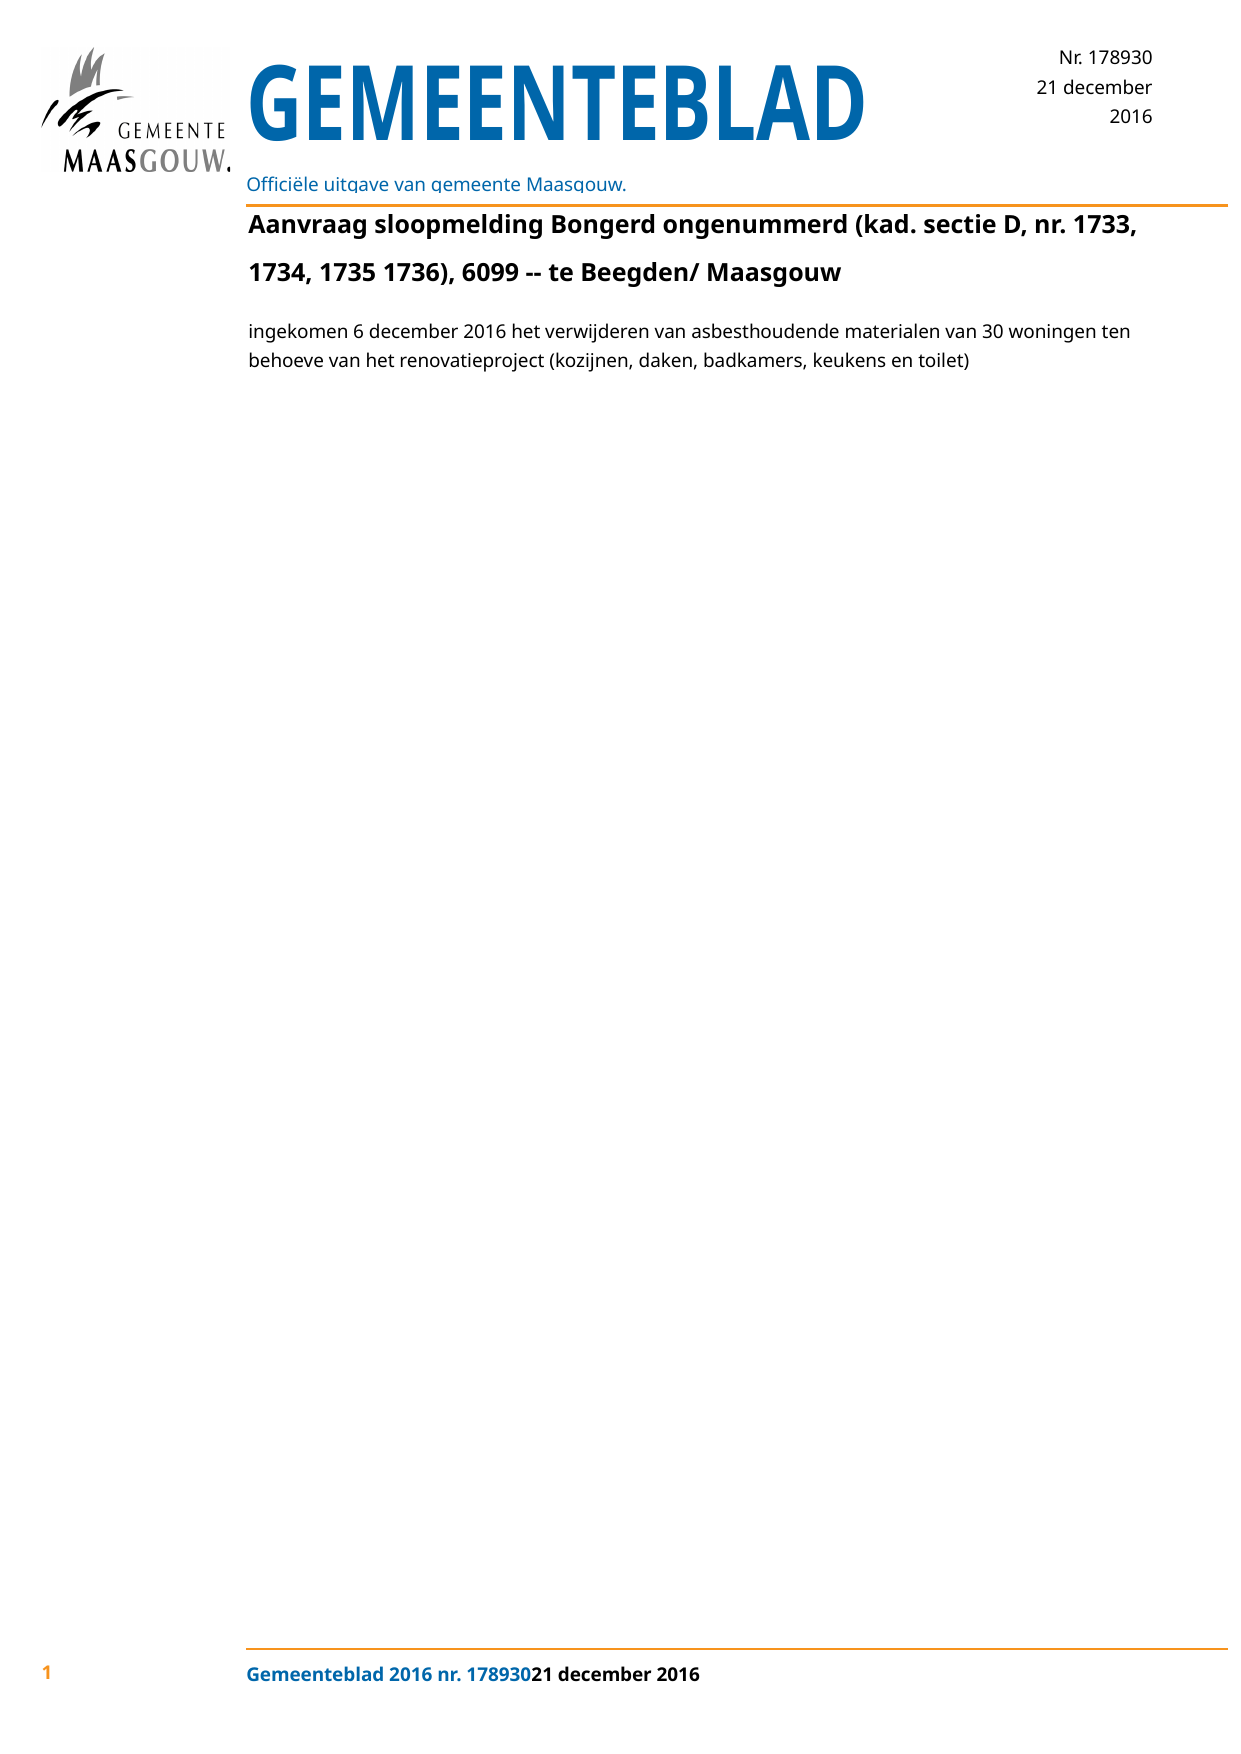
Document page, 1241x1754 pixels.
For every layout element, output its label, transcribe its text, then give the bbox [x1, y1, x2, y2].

text Aanvraag sloopmelding Bongerd ongenummerd (kad. sectie D, nr. 1733, 1734, 1735 1736), 6099 -- te Beegden/ Maasgouw [248, 207, 1152, 288]
picture [41, 47, 231, 172]
text ingekomen 6 december 2016 het verwijderen van asbesthoudende materialen van 30 woningen ten behoeve van het renovatieproject (kozijnen, daken, badkamers, keukens en toilet) [248, 318, 1152, 373]
